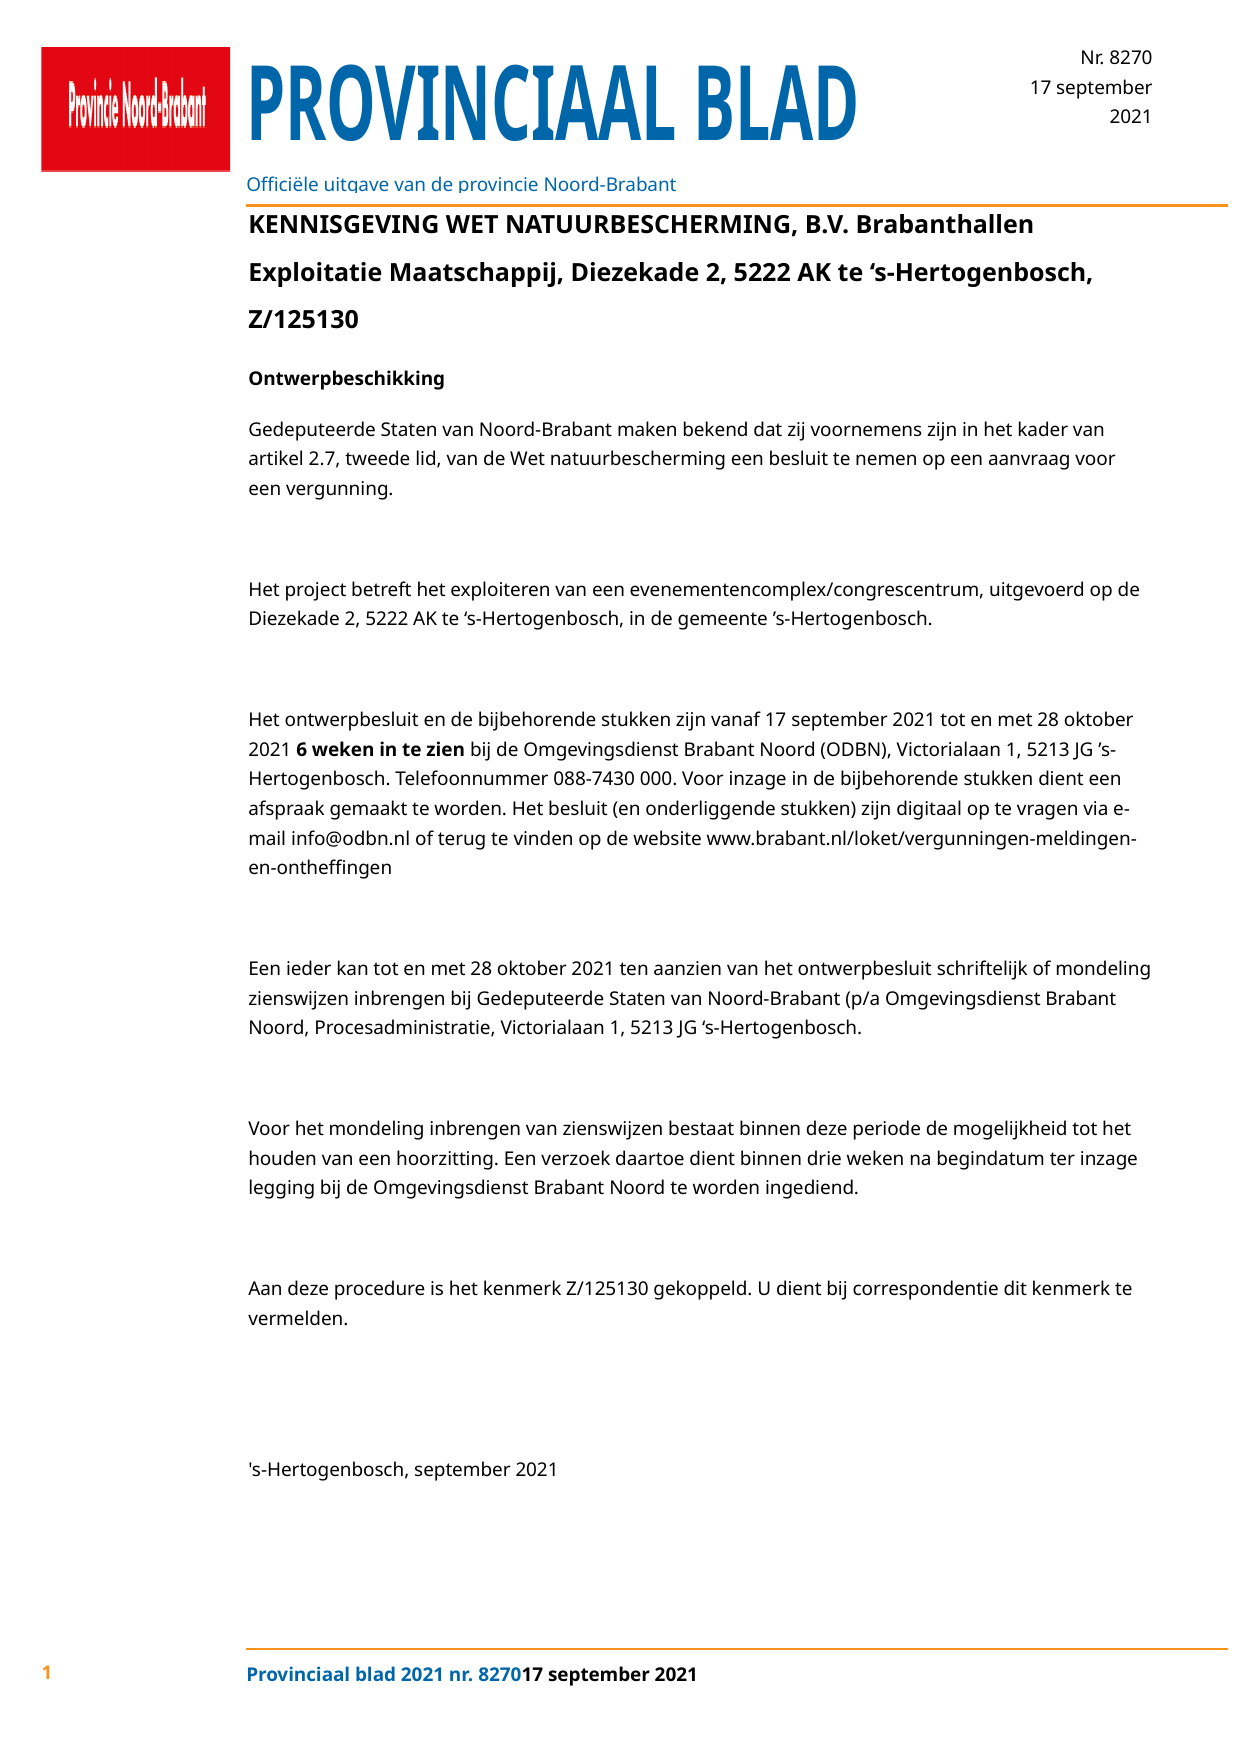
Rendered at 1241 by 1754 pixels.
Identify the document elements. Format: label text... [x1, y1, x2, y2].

text Gedeputeerde Staten van Noord-Brabant maken bekend dat zij voornemens zijn in het kader van artikel 2.7, tweede lid, van de Wet natuurbescherming een besluit te nemen op een aanvraag voor een vergunning. [248, 416, 1152, 501]
text Het project betreft het exploiteren van een evenementencomplex/congrescentrum, uitgevoerd op de Diezekade 2, 5222 AK te ‘s-Hertogenbosch, in de gemeente ’s-Hertogenbosch. [248, 576, 1152, 631]
text Voor het mondeling inbrengen van zienswijzen bestaat binnen deze periode de mogelijkheid tot het houden van een hoorzitting. Een verzoek daartoe dient binnen drie weken na begindatum ter inzage legging bij de Omgevingsdienst Brabant Noord te worden ingediend. [248, 1115, 1152, 1200]
text KENNISGEVING WET NATUURBESCHERMING, B.V. Brabanthallen Exploitatie Maatschappij, Diezekade 2, 5222 AK te ‘s-Hertogenbosch, Z/125130 [248, 207, 1152, 336]
text Ontwerpbeschikking [248, 366, 1152, 391]
text Een ieder kan tot en met 28 oktober 2021 ten aanzien van het ontwerpbesluit schriftelijk of mondeling zienswijzen inbrengen bij Gedeputeerde Staten van Noord-Brabant (p/a Omgevingsdienst Brabant Noord, Procesadministratie, Victorialaan 1, 5213 JG ‘s-Hertogenbosch. [248, 955, 1152, 1040]
text Het ontwerpbesluit en de bijbehorende stukken zijn vanaf 17 september 2021 tot en met 28 oktober 2021 6 weken in te zien bij de Omgevingsdienst Brabant Noord (ODBN), Victorialaan 1, 5213 JG ’s-Hertogenbosch. Telefoonnummer 088-7430 000. Voor inzage in de bijbehorende stukken dient een afspraak gemaakt te worden. Het besluit (en onderliggende stukken) zijn digitaal op te vragen via e-mail info@odbn.nl of terug te vinden op de website www.brabant.nl/loket/vergunningen-meldingen-en-ontheffingen [248, 706, 1152, 880]
text Aan deze procedure is het kenmerk Z/125130 gekoppeld. U dient bij correspondentie dit kenmerk te vermelden. [248, 1275, 1152, 1330]
text 's-Hertogenbosch, september 2021 [248, 1456, 1152, 1482]
picture [41, 47, 231, 172]
